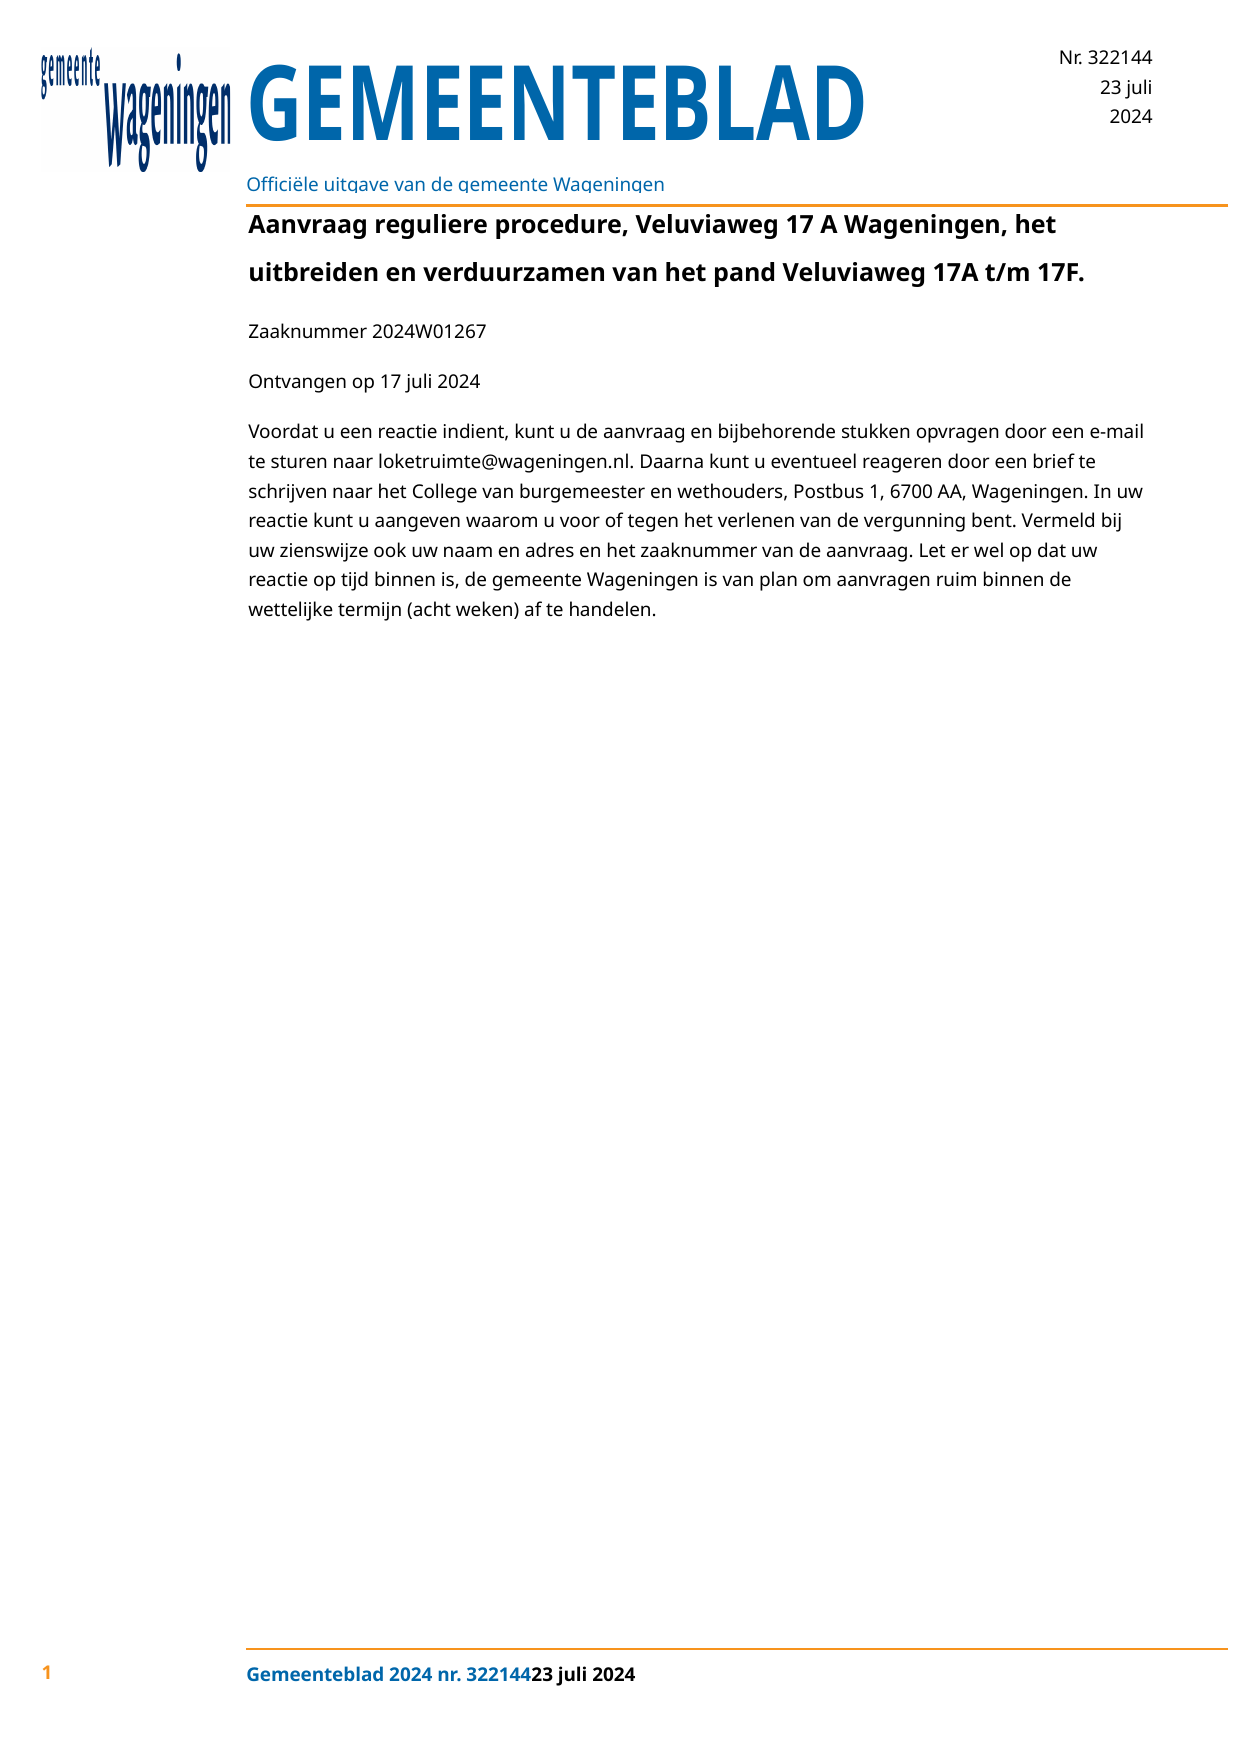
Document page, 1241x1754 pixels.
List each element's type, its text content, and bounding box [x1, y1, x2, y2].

text Voordat u een reactie indient, kunt u de aanvraag en bijbehorende stukken opvragen door een e-mail te sturen naar loketruimte@wageningen.nl. Daarna kunt u eventueel reageren door een brief te schrijven naar het College van burgemeester en wethouders, Postbus 1, 6700 AA, Wageningen. In uw reactie kunt u aangeven waarom u voor of tegen het verlenen van de vergunning bent. Vermeld bij uw zienswijze ook uw naam en adres en het zaaknummer van de aanvraag. Let er wel op dat uw reactie op tijd binnen is, de gemeente Wageningen is van plan om aanvragen ruim binnen de wettelijke termijn (acht weken) af te handelen. [248, 419, 1152, 622]
text Aanvraag reguliere procedure, Veluviaweg 17 A Wageningen, het uitbreiden en verduurzamen van het pand Veluviaweg 17A t/m 17F. [248, 207, 1152, 288]
text Zaaknummer 2024W01267 [248, 318, 1152, 344]
picture [41, 47, 231, 172]
text Ontvangen op 17 juli 2024 [248, 368, 1152, 394]
